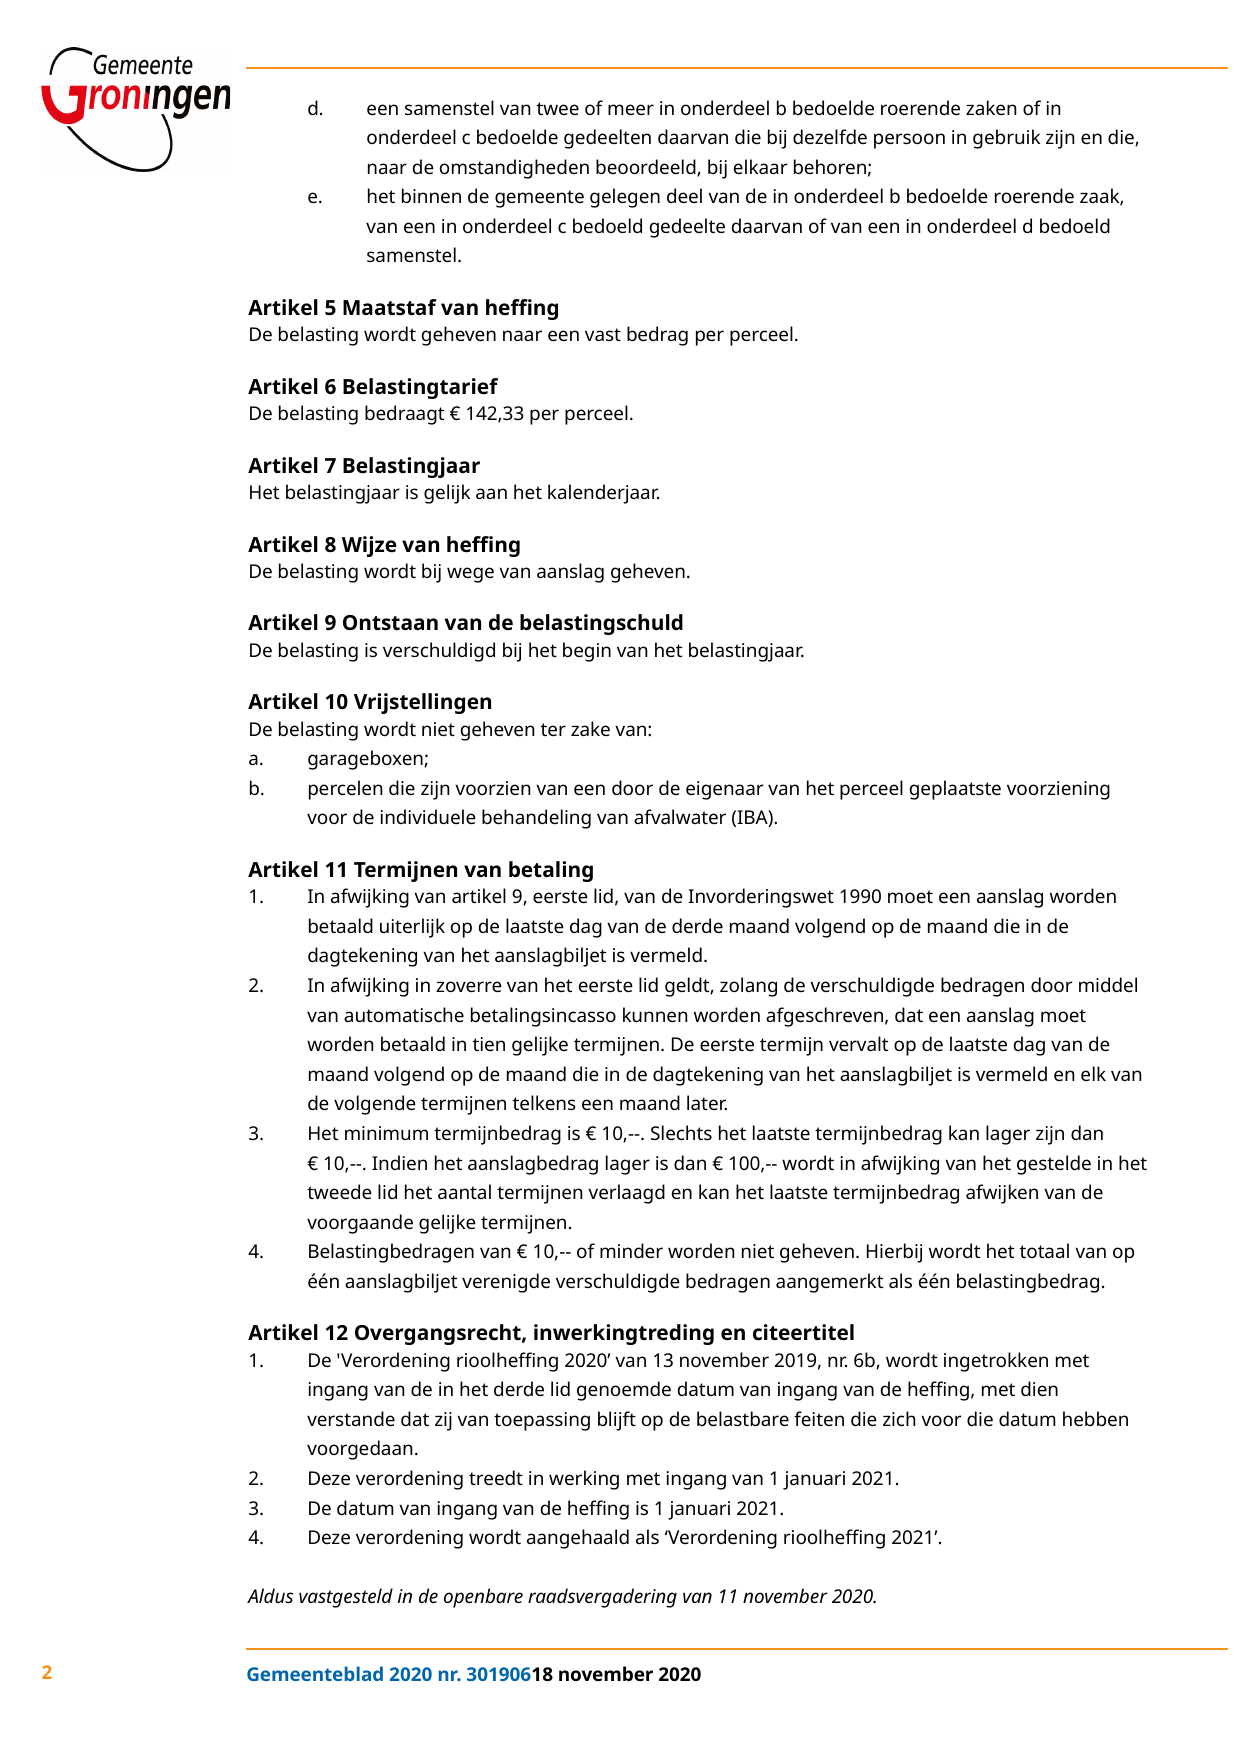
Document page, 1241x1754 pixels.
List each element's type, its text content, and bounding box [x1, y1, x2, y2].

text De belasting wordt niet geheven ter zake van: [248, 716, 1152, 742]
text De belasting is verschuldigd bij het begin van het belastingjaar. [248, 637, 1152, 663]
text Artikel 11 Termijnen van betaling [248, 855, 1152, 883]
list In afwijking van artikel 9, eerste lid, van de Invorderingswet 1990 moet een aanslag worden betaald uiterlijk op de laatste dag van de derde maand volgend op de maand die in de dagtekening van het aanslagbiljet is vermeld. [248, 883, 1152, 968]
list De datum van ingang van de heffing is 1 januari 2021. [248, 1495, 1152, 1521]
text Artikel 9 Ontstaan van de belastingschuld [248, 608, 1152, 637]
text Artikel 7 Belastingjaar [248, 451, 1152, 479]
list percelen die zijn voorzien van een door de eigenaar van het perceel geplaatste voorziening voor de individuele behandeling van afvalwater (IBA). [248, 775, 1152, 830]
list Belastingbedragen van € 10,-- of minder worden niet geheven. Hierbij wordt het totaal van op één aanslagbiljet verenigde verschuldigde bedragen aangemerkt als één belastingbedrag. [248, 1238, 1152, 1294]
picture [41, 47, 231, 172]
list een samenstel van twee of meer in onderdeel b bedoelde roerende zaken of in onderdeel c bedoelde gedeelten daarvan die bij dezelfde persoon in gebruik zijn en die, naar de omstandigheden beoordeeld, bij elkaar behoren; [307, 95, 1152, 180]
list Het minimum termijnbedrag is € 10,--. Slechts het laatste termijnbedrag kan lager zijn dan € 10,--. Indien het aanslagbedrag lager is dan € 100,-- wordt in afwijking van het gestelde in het tweede lid het aantal termijnen verlaagd en kan het laatste termijnbedrag afwijken van de voorgaande gelijke termijnen. [248, 1120, 1152, 1234]
text Het belastingjaar is gelijk aan het kalenderjaar. [248, 479, 1152, 505]
list Deze verordening wordt aangehaald als ‘Verordening rioolheffing 2021’. [248, 1524, 1152, 1550]
text De belasting bedraagt € 142,33 per perceel. [248, 400, 1152, 426]
list De 'Verordening rioolheffing 2020’ van 13 november 2019, nr. 6b, wordt ingetrokken met ingang van de in het derde lid genoemde datum van ingang van de heffing, met dien verstande dat zij van toepassing blijft op de belastbare feiten die zich voor die datum hebben voorgedaan. [248, 1347, 1152, 1461]
list het binnen de gemeente gelegen deel van de in onderdeel b bedoelde roerende zaak, van een in onderdeel c bedoeld gedeelte daarvan of van een in onderdeel d bedoeld samenstel. [307, 183, 1152, 268]
text Artikel 12 Overgangsrecht, inwerkingtreding en citeertitel [248, 1318, 1152, 1347]
text Artikel 5 Maatstaf van heffing [248, 293, 1152, 322]
text Artikel 6 Belastingtarief [248, 372, 1152, 400]
text Aldus vastgesteld in de openbare raadsvergadering van 11 november 2020. [248, 1583, 1152, 1609]
text De belasting wordt geheven naar een vast bedrag per perceel. [248, 322, 1152, 347]
list In afwijking in zoverre van het eerste lid geldt, zolang de verschuldigde bedragen door middel van automatische betalingsincasso kunnen worden afgeschreven, dat een aanslag moet worden betaald in tien gelijke termijnen. De eerste termijn vervalt op de laatste dag van de maand volgend op de maand die in de dagtekening van het aanslagbiljet is vermeld en elk van de volgende termijnen telkens een maand later. [248, 972, 1152, 1116]
text Artikel 8 Wijze van heffing [248, 530, 1152, 558]
list Deze verordening treedt in werking met ingang van 1 januari 2021. [248, 1465, 1152, 1491]
text Artikel 10 Vrijstellingen [248, 687, 1152, 716]
text De belasting wordt bij wege van aanslag geheven. [248, 558, 1152, 584]
list garageboxen; [248, 745, 1152, 771]
